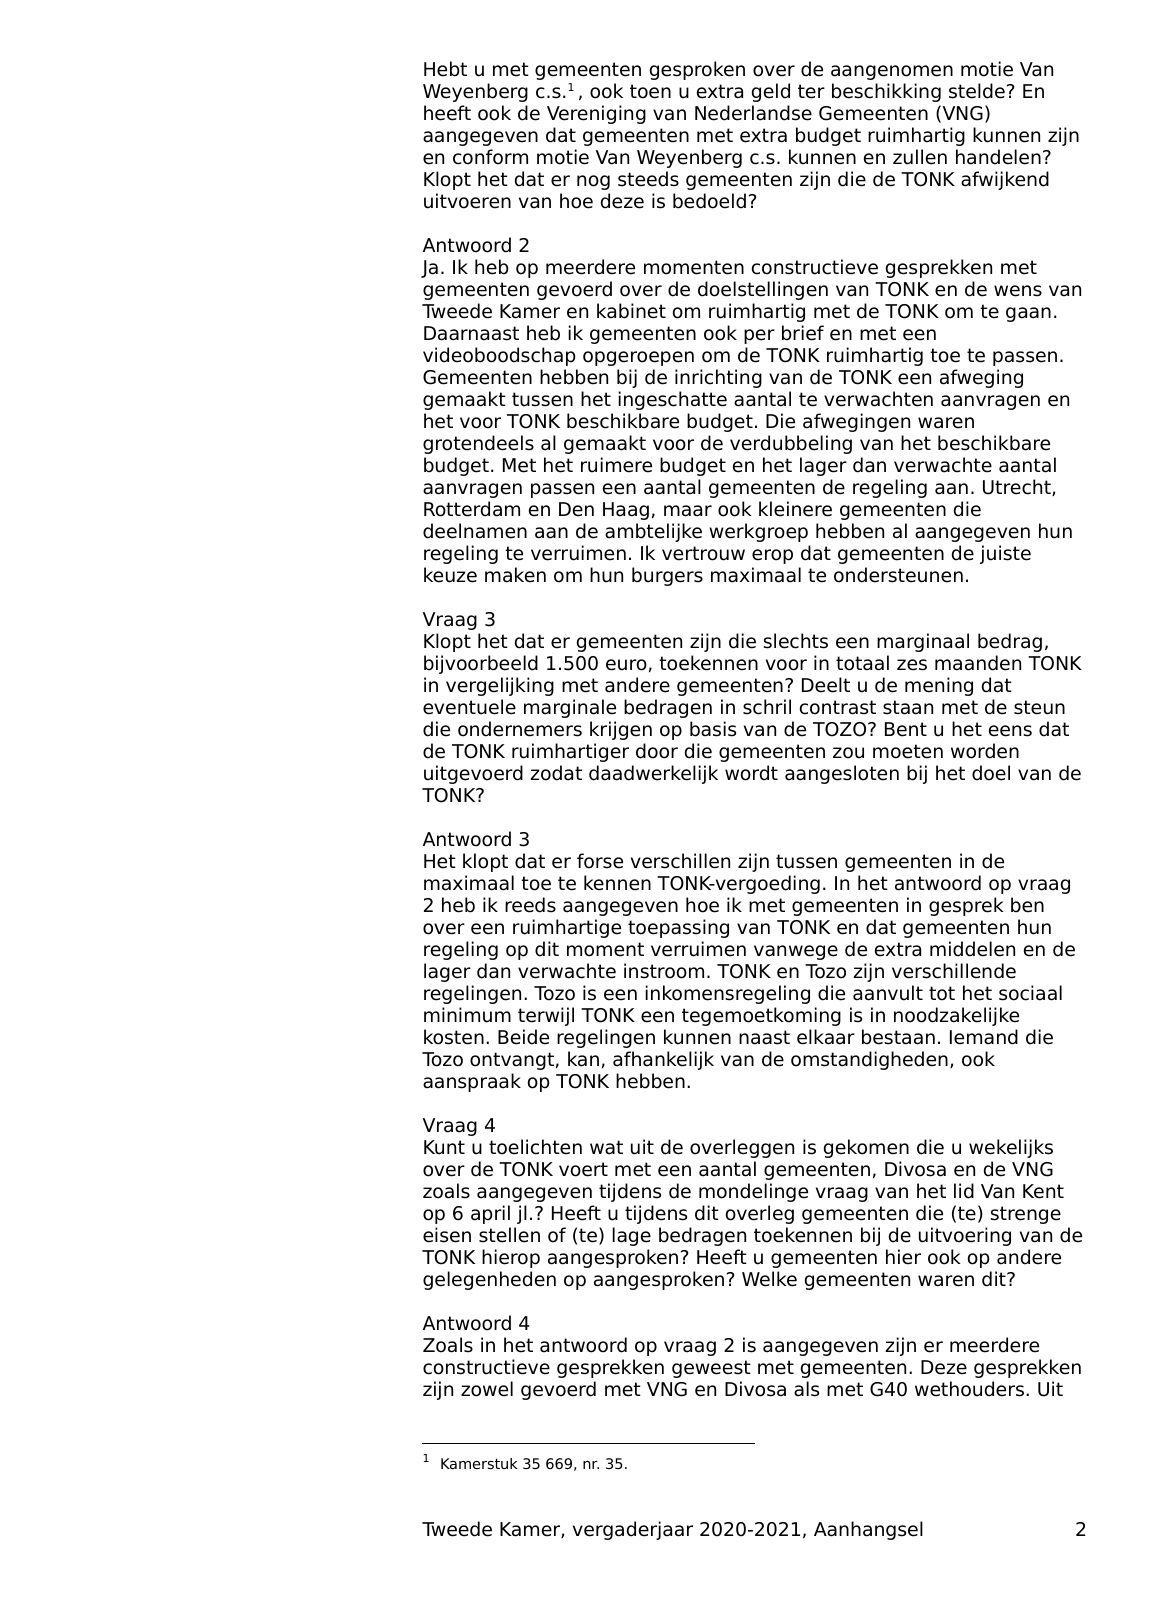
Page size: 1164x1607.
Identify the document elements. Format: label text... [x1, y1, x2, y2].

text Hebt u met gemeenten gesproken over de aangenomen motie Van Weyenberg c.s., ook toen u extra geld ter beschikking stelde? En heeft ook de Vereniging van Nederlandse Gemeenten (VNG) aangegeven dat gemeenten met extra budget ruimhartig kunnen zijn en conform motie Van Weyenberg c.s. kunnen en zullen handelen? Klopt het dat er nog steeds gemeenten zijn die de TONK afwijkend uitvoeren van hoe deze is bedoeld? [422, 59, 1087, 213]
text Klopt het dat er gemeenten zijn die slechts een marginaal bedrag, bijvoorbeeld 1.500 euro, toekennen voor in totaal zes maanden TONK in vergelijking met andere gemeenten? Deelt u de mening dat eventuele marginale bedragen in schril contrast staan met de steun die ondernemers krijgen op basis van de TOZO? Bent u het eens dat de TONK ruimhartiger door die gemeenten zou moeten worden uitgevoerd zodat daadwerkelijk wordt aangesloten bij het doel van de TONK? [422, 631, 1087, 807]
text Antwoord 2 [422, 235, 1087, 257]
text Vraag 3 [422, 609, 1087, 631]
text Ja. Ik heb op meerdere momenten constructieve gesprekken met gemeenten gevoerd over de doelstellingen van TONK en de wens van Tweede Kamer en kabinet om ruimhartig met de TONK om te gaan. Daarnaast heb ik gemeenten ook per brief en met een videoboodschap opgeroepen om de TONK ruimhartig toe te passen. Gemeenten hebben bij de inrichting van de TONK een afweging gemaakt tussen het ingeschatte aantal te verwachten aanvragen en het voor TONK beschikbare budget. Die afwegingen waren grotendeels al gemaakt voor de verdubbeling van het beschikbare budget. Met het ruimere budget en het lager dan verwachte aantal aanvragen passen een aantal gemeenten de regeling aan. Utrecht, Rotterdam en Den Haag, maar ook kleinere gemeenten die deelnamen aan de ambtelijke werkgroep hebben al aangegeven hun regeling te verruimen. Ik vertrouw erop dat gemeenten de juiste keuze maken om hun burgers maximaal te ondersteunen. [422, 257, 1087, 587]
text Vraag 4 [422, 1115, 1087, 1137]
text Het klopt dat er forse verschillen zijn tussen gemeenten in de maximaal toe te kennen TONK-vergoeding. In het antwoord op vraag 2 heb ik reeds aangegeven hoe ik met gemeenten in gesprek ben over een ruimhartige toepassing van TONK en dat gemeenten hun regeling op dit moment verruimen vanwege de extra middelen en de lager dan verwachte instroom. TONK en Tozo zijn verschillende regelingen. Tozo is een inkomensregeling die aanvult tot het sociaal minimum terwijl TONK een tegemoetkoming is in noodzakelijke kosten. Beide regelingen kunnen naast elkaar bestaan. Iemand die Tozo ontvangt, kan, afhankelijk van de omstandigheden, ook aanspraak op TONK hebben. [422, 851, 1087, 1093]
text Kunt u toelichten wat uit de overleggen is gekomen die u wekelijks over de TONK voert met een aantal gemeenten, Divosa en de VNG zoals aangegeven tijdens de mondelinge vraag van het lid Van Kent op 6 april jl.? Heeft u tijdens dit overleg gemeenten die (te) strenge eisen stellen of (te) lage bedragen toekennen bij de uitvoering van de TONK hierop aangesproken? Heeft u gemeenten hier ook op andere gelegenheden op aangesproken? Welke gemeenten waren dit? [422, 1137, 1087, 1291]
text Antwoord 3 [422, 829, 1087, 851]
text Kamerstuk 35 669, nr. 35. [422, 1452, 1087, 1474]
text Antwoord 4 [422, 1313, 1087, 1335]
text Zoals in het antwoord op vraag 2 is aangegeven zijn er meerdere constructieve gesprekken geweest met gemeenten. Deze gesprekken zijn zowel gevoerd met VNG en Divosa als met G40 wethouders. Uit [422, 1335, 1087, 1401]
